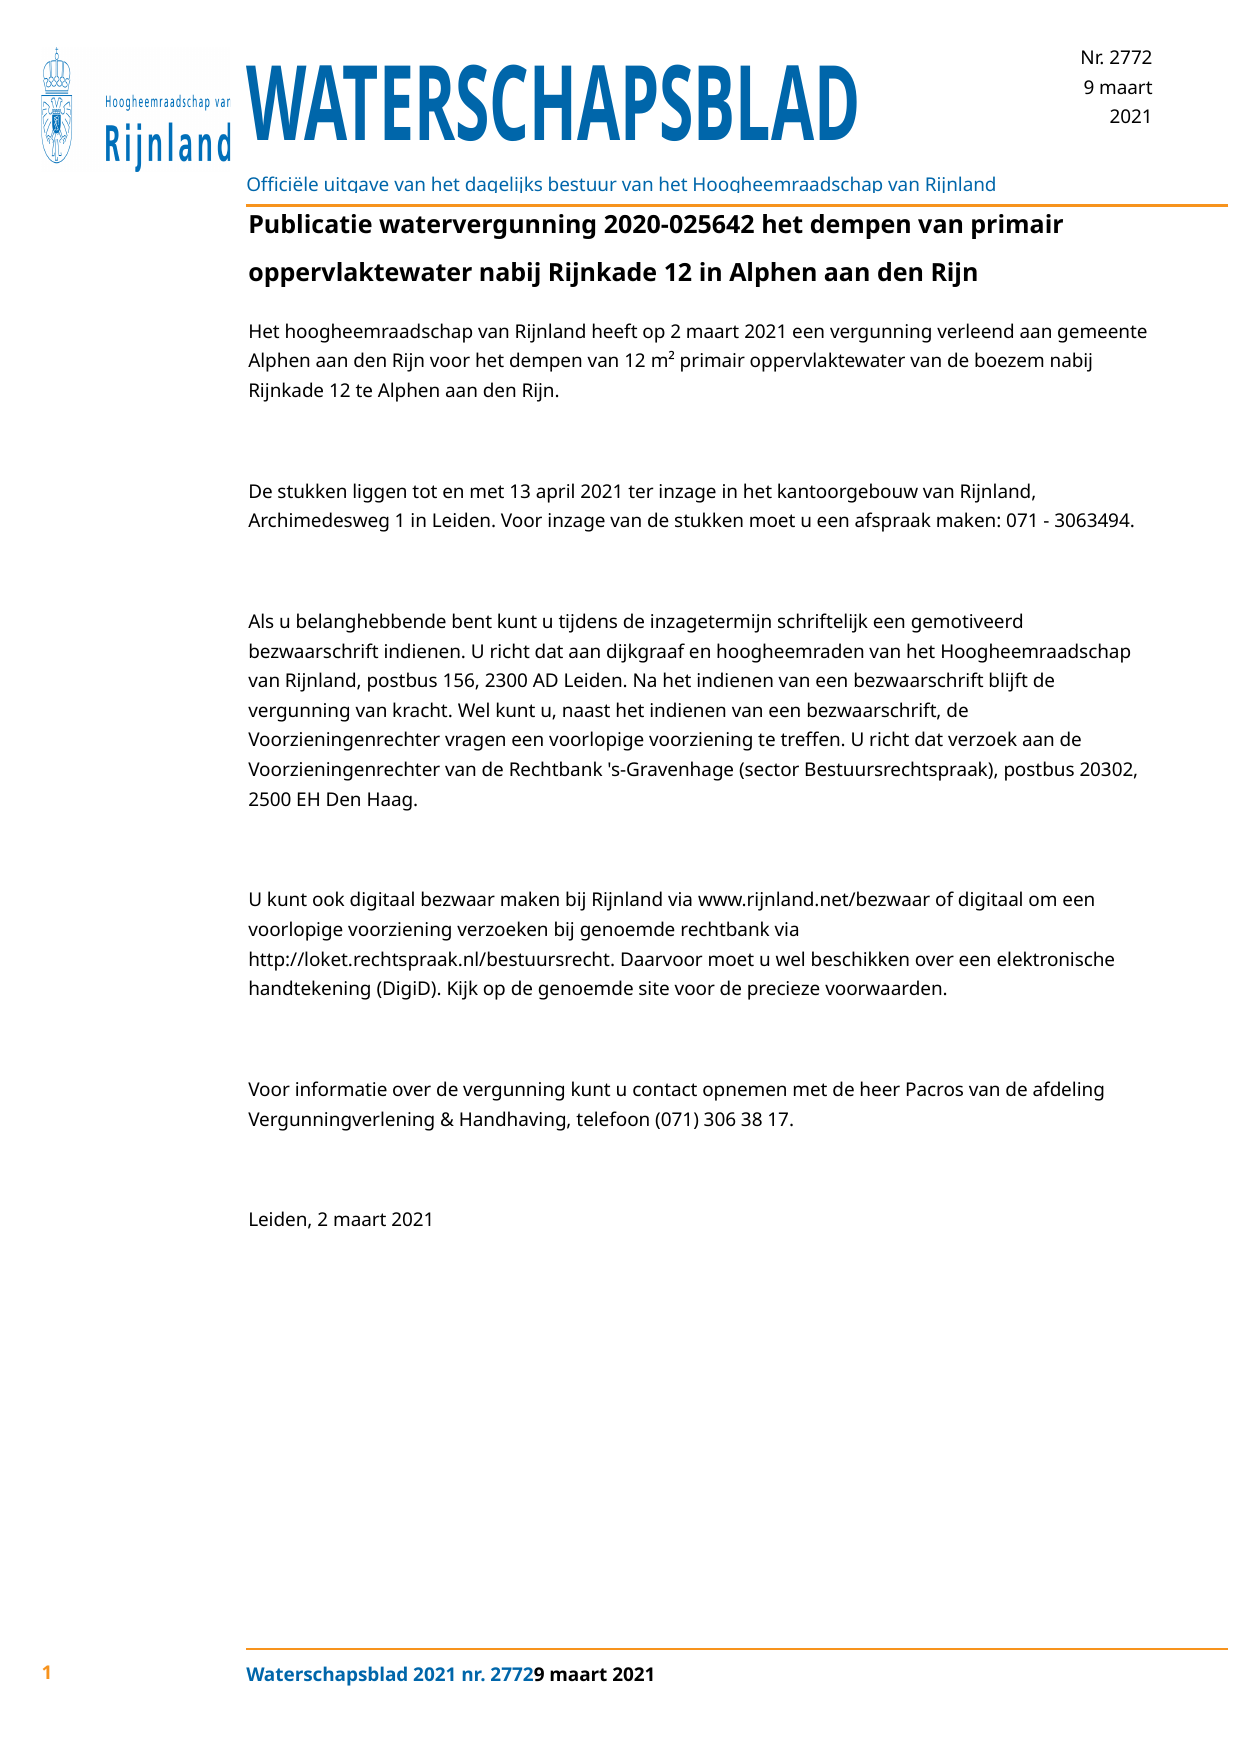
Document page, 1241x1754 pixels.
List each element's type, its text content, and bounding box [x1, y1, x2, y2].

text U kunt ook digitaal bezwaar maken bij Rijnland via www.rijnland.net/bezwaar of digitaal om een voorlopige voorziening verzoeken bij genoemde rechtbank via http://loket.rechtspraak.nl/bestuursrecht. Daarvoor moet u wel beschikken over een elektronische handtekening (DigiD). Kijk op de genoemde site voor de precieze voorwaarden. [248, 887, 1152, 1001]
text Publicatie watervergunning 2020-025642 het dempen van primair oppervlaktewater nabij Rijnkade 12 in Alphen aan den Rijn [248, 207, 1152, 288]
text Het hoogheemraadschap van Rijnland heeft op 2 maart 2021 een vergunning verleend aan gemeente Alphen aan den Rijn voor het dempen van 12 m² primair oppervlaktewater van de boezem nabij Rijnkade 12 te Alphen aan den Rijn. [248, 318, 1152, 403]
text Voor informatie over de vergunning kunt u contact opnemen met de heer Pacros van de afdeling Vergunningverlening & Handhaving, telefoon (071) 306 38 17. [248, 1076, 1152, 1132]
picture [41, 47, 231, 172]
text Leiden, 2 maart 2021 [248, 1207, 1152, 1232]
text De stukken liggen tot en met 13 april 2021 ter inzage in het kantoorgebouw van Rijnland, Archimedesweg 1 in Leiden. Voor inzage van de stukken moet u een afspraak maken: 071 - 3063494. [248, 478, 1152, 533]
text Als u belanghebbende bent kunt u tijdens de inzagetermijn schriftelijk een gemotiveerd bezwaarschrift indienen. U richt dat aan dijkgraaf en hoogheemraden van het Hoogheemraadschap van Rijnland, postbus 156, 2300 AD Leiden. Na het indienen van een bezwaarschrift blijft de vergunning van kracht. Wel kunt u, naast het indienen van een bezwaarschrift, de Voorzieningenrechter vragen een voorlopige voorziening te treffen. U richt dat verzoek aan de Voorzieningenrechter van de Rechtbank 's-Gravenhage (sector Bestuursrechtspraak), postbus 20302, 2500 EH Den Haag. [248, 608, 1152, 812]
